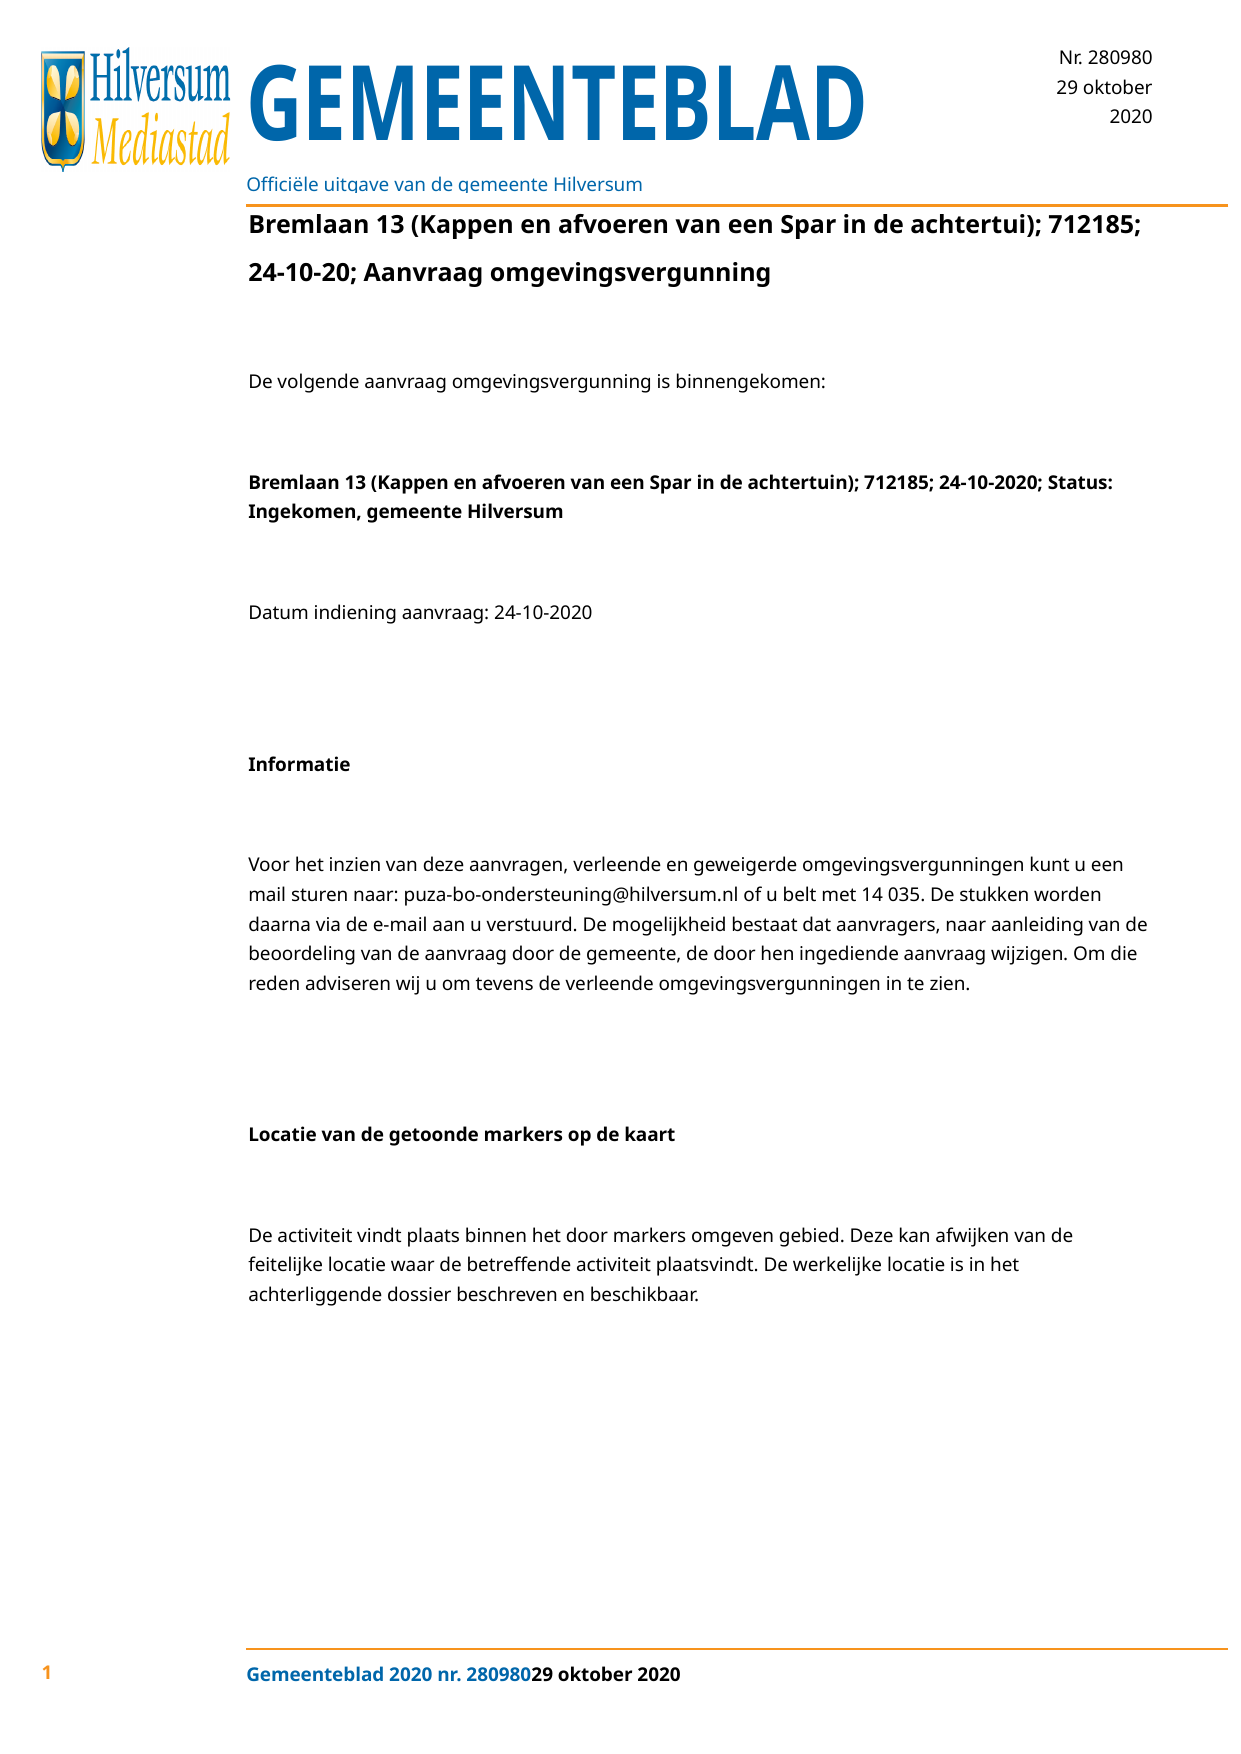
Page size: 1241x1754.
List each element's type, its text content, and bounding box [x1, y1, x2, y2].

text Locatie van de getoonde markers op de kaart [248, 1121, 1152, 1147]
text Bremlaan 13 (Kappen en afvoeren van een Spar in de achtertui); 712185; 24-10-20; Aanvraag omgevingsvergunning [248, 207, 1152, 288]
text Informatie [248, 751, 1152, 777]
text De volgende aanvraag omgevingsvergunning is binnengekomen: [248, 368, 1152, 394]
text De activiteit vindt plaats binnen het door markers omgeven gebied. Deze kan afwijken van de feitelijke locatie waar de betreffende activiteit plaatsvindt. De werkelijke locatie is in het achterliggende dossier beschreven en beschikbaar. [248, 1222, 1152, 1307]
picture [41, 47, 231, 172]
text Bremlaan 13 (Kappen en afvoeren van een Spar in de achtertuin); 712185; 24-10-2020; Status: Ingekomen, gemeente Hilversum [248, 469, 1152, 524]
text Datum indiening aanvraag: 24-10-2020 [248, 599, 1152, 625]
text Voor het inzien van deze aanvragen, verleende en geweigerde omgevingsvergunningen kunt u een mail sturen naar: puza-bo-ondersteuning@hilversum.nl of u belt met 14 035. De stukken worden daarna via de e-mail aan u verstuurd. De mogelijkheid bestaat dat aanvragers, naar aanleiding van de beoordeling van de aanvraag door de gemeente, de door hen ingediende aanvraag wijzigen. Om die reden adviseren wij u om tevens de verleende omgevingsvergunningen in te zien. [248, 852, 1152, 996]
